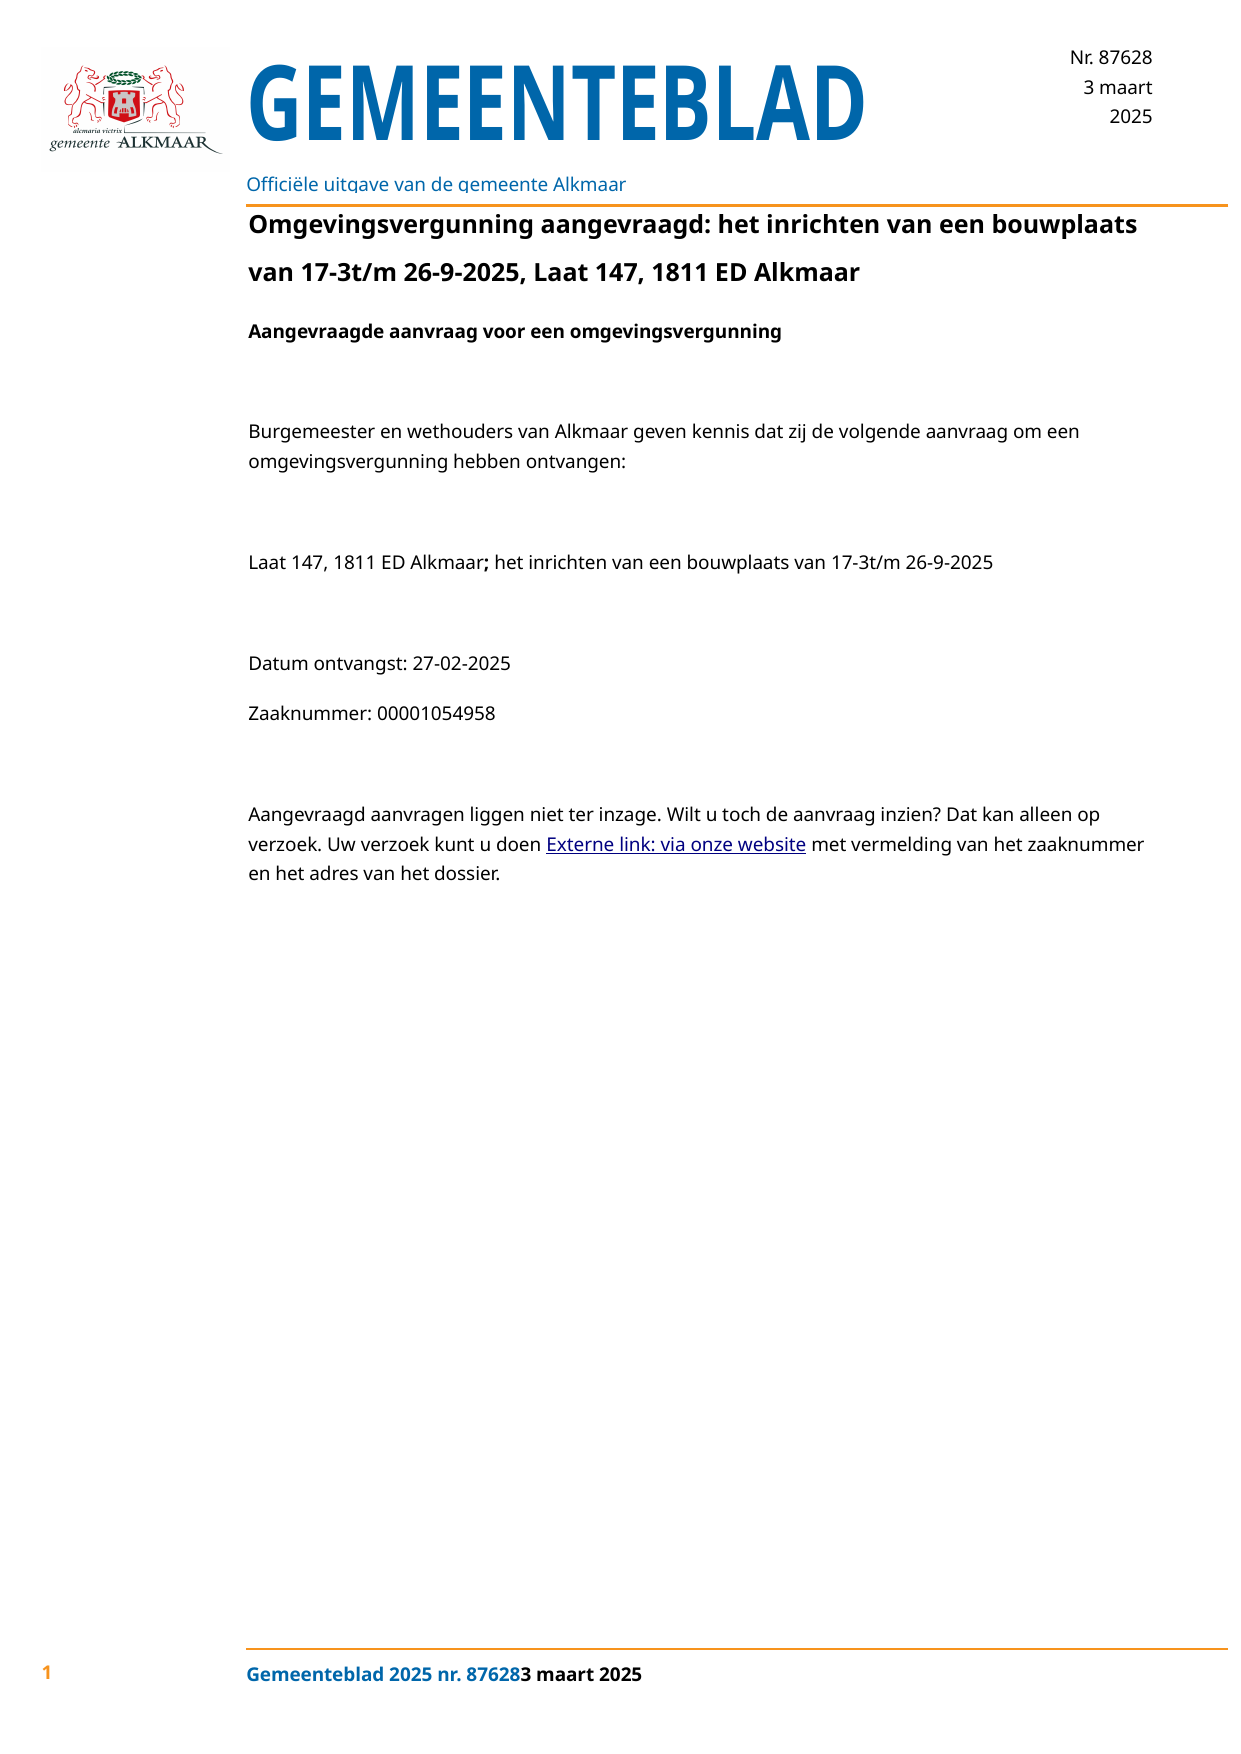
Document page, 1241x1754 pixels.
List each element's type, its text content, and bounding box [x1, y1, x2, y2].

text Zaaknummer: 00001054958 [248, 700, 1152, 726]
text Datum ontvangst: 27-02-2025 [248, 650, 1152, 676]
picture [41, 47, 231, 172]
text Aangevraagde aanvraag voor een omgevingsvergunning [248, 318, 1152, 344]
text Laat 147, 1811 ED Alkmaar; het inrichten van een bouwplaats van 17-3t/m 26-9-2025 [248, 549, 1152, 575]
text Burgemeester en wethouders van Alkmaar geven kennis dat zij de volgende aanvraag om een omgevingsvergunning hebben ontvangen: [248, 419, 1152, 474]
text Aangevraagd aanvragen liggen niet ter inzage. Wilt u toch de aanvraag inzien? Dat kan alleen op verzoek. Uw verzoek kunt u doen Externe link: via onze website met vermelding van het zaaknummer en het adres van het dossier. [248, 801, 1152, 886]
text Omgevingsvergunning aangevraagd: het inrichten van een bouwplaats van 17-3t/m 26-9-2025, Laat 147, 1811 ED Alkmaar [248, 207, 1152, 288]
